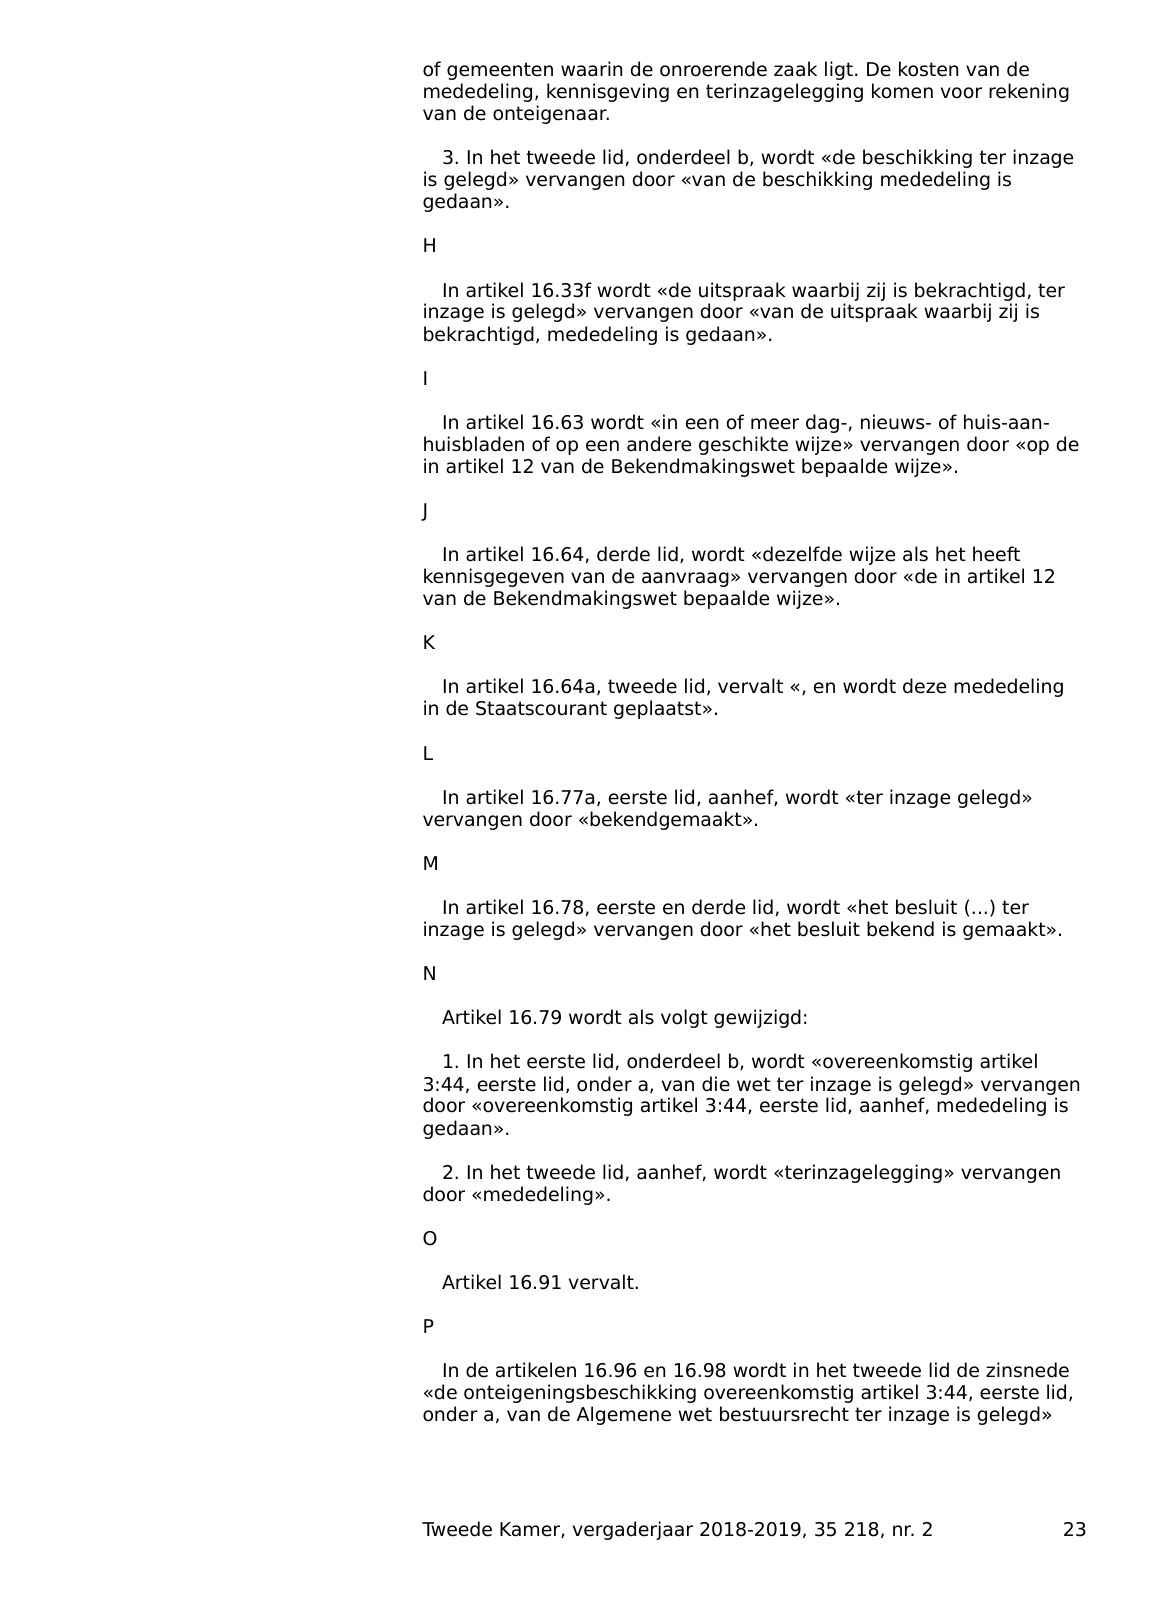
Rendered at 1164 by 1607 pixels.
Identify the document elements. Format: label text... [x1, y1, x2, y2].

text of gemeenten waarin de onroerende zaak ligt. De kosten van de mededeling, kennisgeving en terinzagelegging komen voor rekening van de onteigenaar. [422, 59, 1087, 125]
text In de artikelen 16.96 en 16.98 wordt in het tweede lid de zinsnede «de onteigeningsbeschikking overeenkomstig artikel 3:44, eerste lid, onder a, van de Algemene wet bestuursrecht ter inzage is gelegd» [422, 1360, 1087, 1426]
text Artikel 16.79 wordt als volgt gewijzigd: [422, 1007, 1087, 1029]
text I [422, 368, 1087, 389]
text Artikel 16.91 vervalt. [422, 1272, 1087, 1294]
text 1. In het eerste lid, onderdeel b, wordt «overeenkomstig artikel 3:44, eerste lid, onder a, van die wet ter inzage is gelegd» vervangen door «overeenkomstig artikel 3:44, eerste lid, aanhef, mededeling is gedaan». [422, 1051, 1087, 1139]
text 3. In het tweede lid, onderdeel b, wordt «de beschikking ter inzage is gelegd» vervangen door «van de beschikking mededeling is gedaan». [422, 147, 1087, 213]
text In artikel 16.78, eerste en derde lid, wordt «het besluit (...) ter inzage is gelegd» vervangen door «het besluit bekend is gemaakt». [422, 897, 1087, 941]
text In artikel 16.33f wordt «de uitspraak waarbij zij is bekrachtigd, ter inzage is gelegd» vervangen door «van de uitspraak waarbij zij is bekrachtigd, mededeling is gedaan». [422, 279, 1087, 345]
text In artikel 16.64a, tweede lid, vervalt «, en wordt deze mededeling in de Staatscourant geplaatst». [422, 676, 1087, 720]
text In artikel 16.64, derde lid, wordt «dezelfde wijze als het heeft kennisgegeven van de aanvraag» vervangen door «de in artikel 12 van de Bekendmakingswet bepaalde wijze». [422, 544, 1087, 610]
text L [422, 742, 1087, 764]
text 2. In het tweede lid, aanhef, wordt «terinzagelegging» vervangen door «mededeling». [422, 1162, 1087, 1206]
text K [422, 632, 1087, 654]
text O [422, 1228, 1087, 1250]
text In artikel 16.63 wordt «in een of meer dag-, nieuws- of huis-aan-huisbladen of op een andere geschikte wijze» vervangen door «op de in artikel 12 van de Bekendmakingswet bepaalde wijze». [422, 412, 1087, 478]
text J [422, 500, 1087, 522]
text In artikel 16.77a, eerste lid, aanhef, wordt «ter inzage gelegd» vervangen door «bekendgemaakt». [422, 787, 1087, 831]
text M [422, 853, 1087, 875]
text N [422, 963, 1087, 985]
text P [422, 1316, 1087, 1338]
text H [422, 235, 1087, 257]
